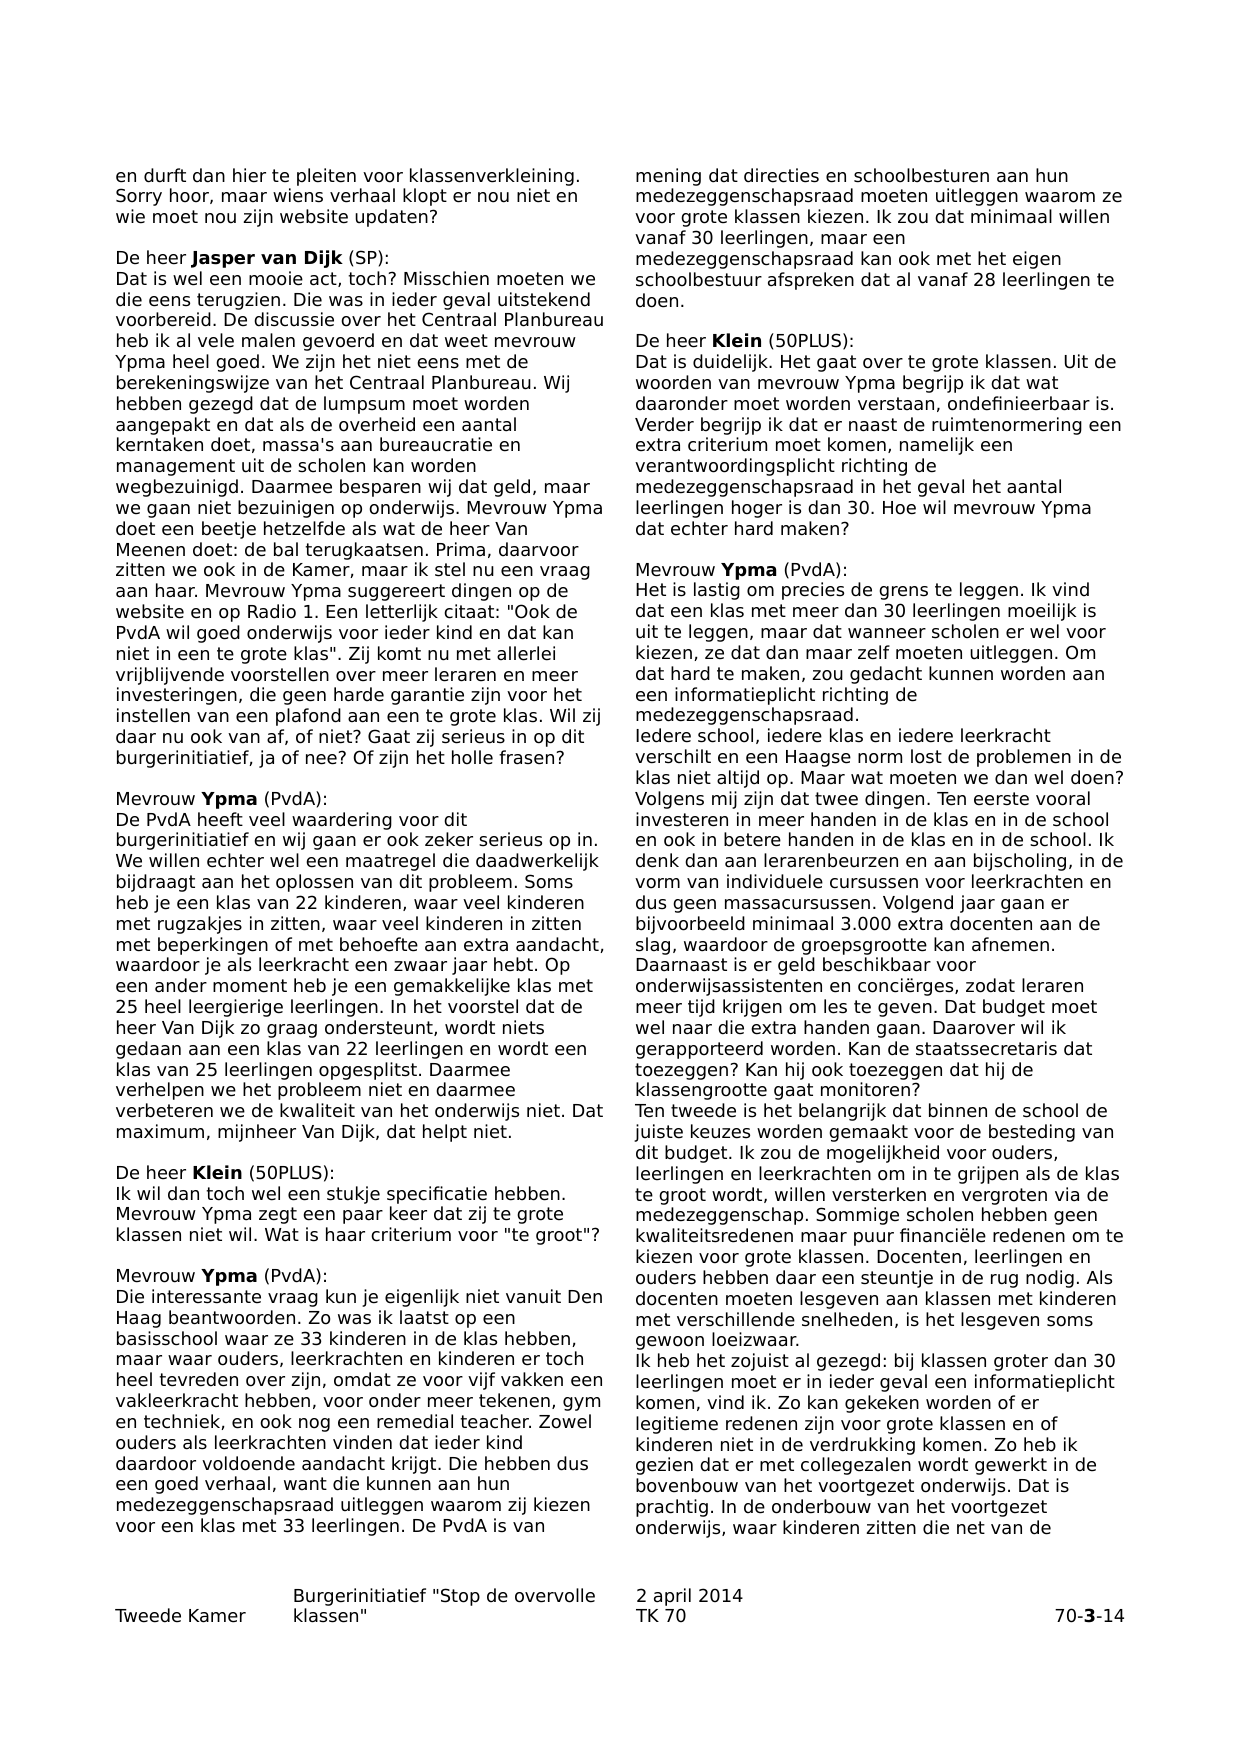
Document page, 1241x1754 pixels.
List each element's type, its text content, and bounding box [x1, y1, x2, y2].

text De heer Klein (50PLUS): [115, 1163, 605, 1183]
text Ten tweede is het belangrijk dat binnen de school de juiste keuzes worden gemaakt voor de besteding van dit budget. Ik zou de mogelijkheid voor ouders, leerlingen en leerkrachten om in te grijpen als de klas te groot wordt, willen versterken en vergroten via de medezeggenschap. Sommige scholen hebben geen kwaliteitsredenen maar puur financiële redenen om te kiezen voor grote klassen. Docenten, leerlingen en ouders hebben daar een steuntje in de rug nodig. Als docenten moeten lesgeven aan klassen met kinderen met verschillende snelheden, is het lesgeven soms gewoon loeizwaar. [635, 1101, 1125, 1351]
text Iedere school, iedere klas en iedere leerkracht verschilt en een Haagse norm lost de problemen in de klas niet altijd op. Maar wat moeten we dan wel doen? Volgens mij zijn dat twee dingen. Ten eerste vooral investeren in meer handen in de klas en in de school en ook in betere handen in de klas en in de school. Ik denk dan aan lerarenbeurzen en aan bijscholing, in de vorm van individuele cursussen voor leerkrachten en dus geen massacursussen. Volgend jaar gaan er bijvoorbeeld minimaal 3.000 extra docenten aan de slag, waardoor de groepsgrootte kan afnemen. Daarnaast is er geld beschikbaar voor onderwijsassistenten en conciërges, zodat leraren meer tijd krijgen om les te geven. Dat budget moet wel naar die extra handen gaan. Daarover wil ik gerapporteerd worden. Kan de staatssecretaris dat toezeggen? Kan hij ook toezeggen dat hij de klassengrootte gaat monitoren? [635, 726, 1125, 1101]
text Mevrouw Ypma (PvdA): [115, 788, 605, 809]
text De heer Jasper van Dijk (SP): [115, 248, 605, 268]
text mening dat directies en schoolbesturen aan hun medezeggenschapsraad moeten uitleggen waarom ze voor grote klassen kiezen. Ik zou dat minimaal willen vanaf 30 leerlingen, maar een medezeggenschapsraad kan ook met het eigen schoolbestuur afspreken dat al vanaf 28 leerlingen te doen. [635, 165, 1125, 311]
text De heer Klein (50PLUS): [635, 331, 1125, 352]
text Het is lastig om precies de grens te leggen. Ik vind dat een klas met meer dan 30 leerlingen moeilijk is uit te leggen, maar dat wanneer scholen er wel voor kiezen, ze dat dan maar zelf moeten uitleggen. Om dat hard te maken, zou gedacht kunnen worden aan een informatieplicht richting de medezeggenschapsraad. [635, 580, 1125, 726]
text Die interessante vraag kun je eigenlijk niet vanuit Den Haag beantwoorden. Zo was ik laatst op een basisschool waar ze 33 kinderen in de klas hebben, maar waar ouders, leerkrachten en kinderen er toch heel tevreden over zijn, omdat ze voor vijf vakken een vakleerkracht hebben, voor onder meer tekenen, gym en techniek, en ook nog een remedial teacher. Zowel ouders als leerkrachten vinden dat ieder kind daardoor voldoende aandacht krijgt. Die hebben dus een goed verhaal, want die kunnen aan hun medezeggenschapsraad uitleggen waarom zij kiezen voor een klas met 33 leerlingen. De PvdA is van [115, 1287, 605, 1537]
text en durft dan hier te pleiten voor klassenverkleining. Sorry hoor, maar wiens verhaal klopt er nou niet en wie moet nou zijn website updaten? [115, 165, 605, 228]
text De PvdA heeft veel waardering voor dit burgerinitiatief en wij gaan er ook zeker serieus op in. We willen echter wel een maatregel die daadwerkelijk bijdraagt aan het oplossen van dit probleem. Soms heb je een klas van 22 kinderen, waar veel kinderen met rugzakjes in zitten, waar veel kinderen in zitten met beperkingen of met behoefte aan extra aandacht, waardoor je als leerkracht een zwaar jaar hebt. Op een ander moment heb je een gemakkelijke klas met 25 heel leergierige leerlingen. In het voorstel dat de heer Van Dijk zo graag ondersteunt, wordt niets gedaan aan een klas van 22 leerlingen en wordt een klas van 25 leerlingen opgesplitst. Daarmee verhelpen we het probleem niet en daarmee verbeteren we de kwaliteit van het onderwijs niet. Dat maximum, mijnheer Van Dijk, dat helpt niet. [115, 809, 605, 1143]
text Dat is wel een mooie act, toch? Misschien moeten we die eens terugzien. Die was in ieder geval uitstekend voorbereid. De discussie over het Centraal Planbureau heb ik al vele malen gevoerd en dat weet mevrouw Ypma heel goed. We zijn het niet eens met de berekeningswijze van het Centraal Planbureau. Wij hebben gezegd dat de lumpsum moet worden aangepakt en dat als de overheid een aantal kerntaken doet, massa's aan bureaucratie en management uit de scholen kan worden wegbezuinigd. Daarmee besparen wij dat geld, maar we gaan niet bezuinigen op onderwijs. Mevrouw Ypma doet een beetje hetzelfde als wat de heer Van Meenen doet: de bal terugkaatsen. Prima, daarvoor zitten we ook in de Kamer, maar ik stel nu een vraag aan haar. Mevrouw Ypma suggereert dingen op de website en op Radio 1. Een letterlijk citaat: "Ook de PvdA wil goed onderwijs voor ieder kind en dat kan niet in een te grote klas". Zij komt nu met allerlei vrijblijvende voorstellen over meer leraren en meer investeringen, die geen harde garantie zijn voor het instellen van een plafond aan een te grote klas. Wil zij daar nu ook van af, of niet? Gaat zij serieus in op dit burgerinitiatief, ja of nee? Of zijn het holle frasen? [115, 268, 605, 768]
text Mevrouw Ypma (PvdA): [635, 559, 1125, 580]
text Ik heb het zojuist al gezegd: bij klassen groter dan 30 leerlingen moet er in ieder geval een informatieplicht komen, vind ik. Zo kan gekeken worden of er legitieme redenen zijn voor grote klassen en of kinderen niet in de verdrukking komen. Zo heb ik gezien dat er met collegezalen wordt gewerkt in de bovenbouw van het voortgezet onderwijs. Dat is prachtig. In de onderbouw van het voortgezet onderwijs, waar kinderen zitten die net van de [635, 1351, 1125, 1538]
text Mevrouw Ypma (PvdA): [115, 1266, 605, 1287]
text Ik wil dan toch wel een stukje specificatie hebben. Mevrouw Ypma zegt een paar keer dat zij te grote klassen niet wil. Wat is haar criterium voor "te groot"? [115, 1183, 605, 1246]
text Dat is duidelijk. Het gaat over te grote klassen. Uit de woorden van mevrouw Ypma begrijp ik dat wat daaronder moet worden verstaan, ondefinieerbaar is. Verder begrijp ik dat er naast de ruimtenormering een extra criterium moet komen, namelijk een verantwoordingsplicht richting de medezeggenschapsraad in het geval het aantal leerlingen hoger is dan 30. Hoe wil mevrouw Ypma dat echter hard maken? [635, 352, 1125, 539]
